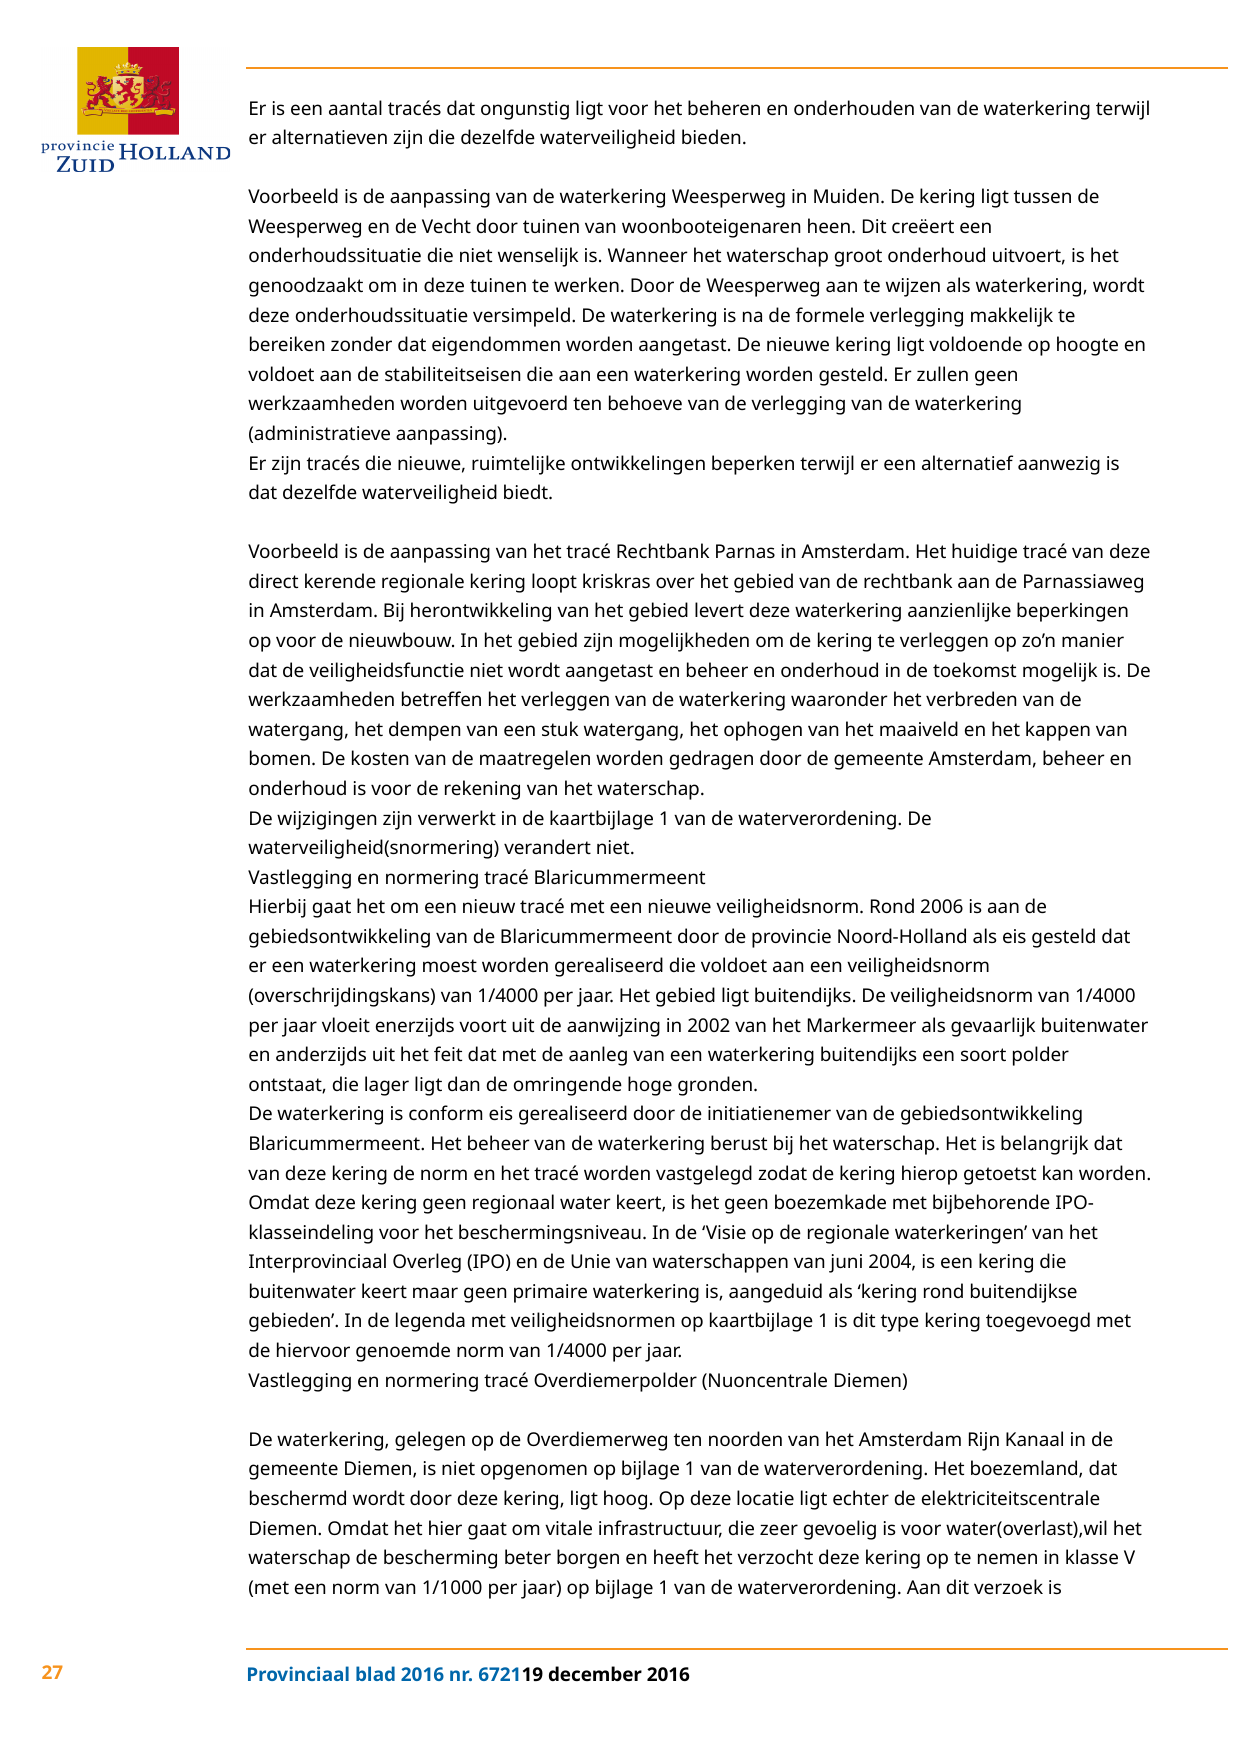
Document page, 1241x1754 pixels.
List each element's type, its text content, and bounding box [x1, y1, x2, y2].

text Vastlegging en normering tracé Overdiemerpolder (Nuoncentrale Diemen) [248, 1367, 1152, 1393]
text De waterkering, gelegen op de Overdiemerweg ten noorden van het Amsterdam Rijn Kanaal in de gemeente Diemen, is niet opgenomen op bijlage 1 van de waterverordening. Het boezemland, dat beschermd wordt door deze kering, ligt hoog. Op deze locatie ligt echter de elektriciteitscentrale Diemen. Omdat het hier gaat om vitale infrastructuur, die zeer gevoelig is voor water(overlast),wil het waterschap de bescherming beter borgen en heeft het verzocht deze kering op te nemen in klasse V (met een norm van 1/1000 per jaar) op bijlage 1 van de waterverordening. Aan dit verzoek is [248, 1426, 1152, 1600]
text De waterkering is conform eis gerealiseerd door de initiatienemer van de gebiedsontwikkeling Blaricummermeent. Het beheer van de waterkering berust bij het waterschap. Het is belangrijk dat van deze kering de norm en het tracé worden vastgelegd zodat de kering hierop getoetst kan worden. Omdat deze kering geen regionaal water keert, is het geen boezemkade met bijbehorende IPO-klasseindeling voor het beschermingsniveau. In de ‘Visie op de regionale waterkeringen’ van het Interprovinciaal Overleg (IPO) en de Unie van waterschappen van juni 2004, is een kering die buitenwater keert maar geen primaire waterkering is, aangeduid als ‘kering rond buitendijkse gebieden’. In de legenda met veiligheidsnormen op kaartbijlage 1 is dit type kering toegevoegd met de hiervoor genoemde norm van 1/4000 per jaar. [248, 1101, 1152, 1363]
text Voorbeeld is de aanpassing van het tracé Rechtbank Parnas in Amsterdam. Het huidige tracé van deze direct kerende regionale kering loopt kriskras over het gebied van de rechtbank aan de Parnassiaweg in Amsterdam. Bij herontwikkeling van het gebied levert deze waterkering aanzienlijke beperkingen op voor de nieuwbouw. In het gebied zijn mogelijkheden om de kering te verleggen op zo’n manier dat de veiligheidsfunctie niet wordt aangetast en beheer en onderhoud in de toekomst mogelijk is. De werkzaamheden betreffen het verleggen van de waterkering waaronder het verbreden van de watergang, het dempen van een stuk watergang, het ophogen van het maaiveld en het kappen van bomen. De kosten van de maatregelen worden gedragen door de gemeente Amsterdam, beheer en onderhoud is voor de rekening van het waterschap. [248, 538, 1152, 801]
text Hierbij gaat het om een nieuw tracé met een nieuwe veiligheidsnorm. Rond 2006 is aan de gebiedsontwikkeling van de Blaricummermeent door de provincie Noord-Holland als eis gesteld dat er een waterkering moest worden gerealiseerd die voldoet aan een veiligheidsnorm (overschrijdingskans) van 1/4000 per jaar. Het gebied ligt buitendijks. De veiligheidsnorm van 1/4000 per jaar vloeit enerzijds voort uit de aanwijzing in 2002 van het Markermeer als gevaarlijk buitenwater en anderzijds uit het feit dat met de aanleg van een waterkering buitendijks een soort polder ontstaat, die lager ligt dan de omringende hoge gronden. [248, 893, 1152, 1097]
text Vastlegging en normering tracé Blaricummermeent [248, 864, 1152, 890]
picture [41, 47, 231, 172]
text De wijzigingen zijn verwerkt in de kaartbijlage 1 van de waterverordening. De waterveiligheid(snormering) verandert niet. [248, 805, 1152, 860]
text Er is een aantal tracés dat ongunstig ligt voor het beheren en onderhouden van de waterkering terwijl er alternatieven zijn die dezelfde waterveiligheid bieden. [248, 95, 1152, 150]
text Voorbeeld is de aanpassing van de waterkering Weesperweg in Muiden. De kering ligt tussen de Weesperweg en de Vecht door tuinen van woonbooteigenaren heen. Dit creëert een onderhoudssituatie die niet wenselijk is. Wanneer het waterschap groot onderhoud uitvoert, is het genoodzaakt om in deze tuinen te werken. Door de Weesperweg aan te wijzen als waterkering, wordt deze onderhoudssituatie versimpeld. De waterkering is na de formele verlegging makkelijk te bereiken zonder dat eigendommen worden aangetast. De nieuwe kering ligt voldoende op hoogte en voldoet aan de stabiliteitseisen die aan een waterkering worden gesteld. Er zullen geen werkzaamheden worden uitgevoerd ten behoeve van de verlegging van de waterkering (administratieve aanpassing). [248, 183, 1152, 446]
text Er zijn tracés die nieuwe, ruimtelijke ontwikkelingen beperken terwijl er een alternatief aanwezig is dat dezelfde waterveiligheid biedt. [248, 450, 1152, 505]
